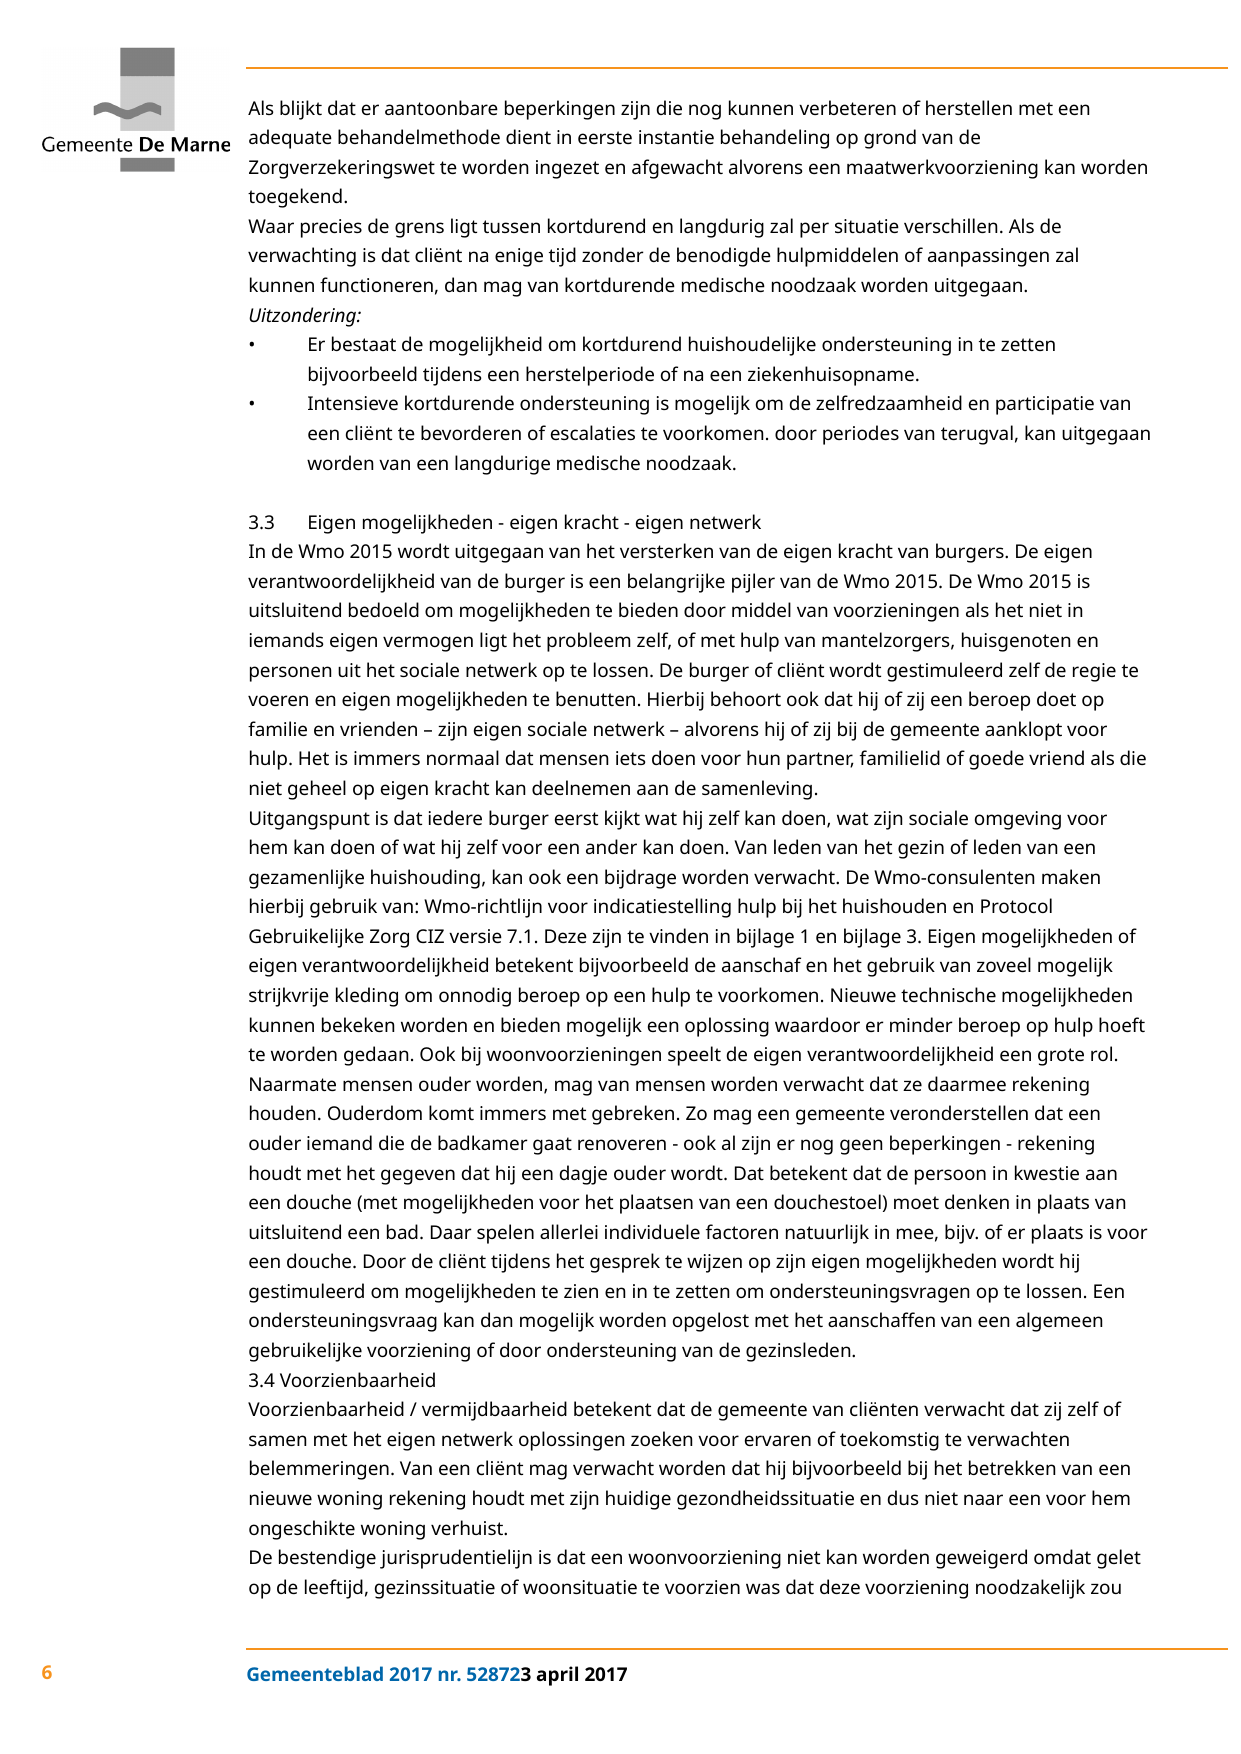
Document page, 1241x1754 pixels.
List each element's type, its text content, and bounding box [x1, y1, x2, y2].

list Er bestaat de mogelijkheid om kortdurend huishoudelijke ondersteuning in te zetten bijvoorbeeld tijdens een herstelperiode of na een ziekenhuisopname. [248, 331, 1152, 387]
text 3.4 Voorzienbaarheid [248, 1367, 1152, 1393]
list Intensieve kortdurende ondersteuning is mogelijk om de zelfredzaamheid en participatie van een cliënt te bevorderen of escalaties te voorkomen. door periodes van terugval, kan uitgegaan worden van een langdurige medische noodzaak. [248, 391, 1152, 476]
text In de Wmo 2015 wordt uitgegaan van het versterken van de eigen kracht van burgers. De eigen verantwoordelijkheid van de burger is een belangrijke pijler van de Wmo 2015. De Wmo 2015 is uitsluitend bedoeld om mogelijkheden te bieden door middel van voorzieningen als het niet in iemands eigen vermogen ligt het probleem zelf, of met hulp van mantelzorgers, huisgenoten en personen uit het sociale netwerk op te lossen. De burger of cliënt wordt gestimuleerd zelf de regie te voeren en eigen mogelijkheden te benutten. Hierbij behoort ook dat hij of zij een beroep doet op familie en vrienden – zijn eigen sociale netwerk – alvorens hij of zij bij de gemeente aanklopt voor hulp. Het is immers normaal dat mensen iets doen voor hun partner, familielid of goede vriend als die niet geheel op eigen kracht kan deelnemen aan de samenleving. [248, 538, 1152, 801]
text Uitzondering: [248, 302, 1152, 328]
text Voorzienbaarheid / vermijdbaarheid betekent dat de gemeente van cliënten verwacht dat zij zelf of samen met het eigen netwerk oplossingen zoeken voor ervaren of toekomstig te verwachten belemmeringen. Van een cliënt mag verwacht worden dat hij bijvoorbeeld bij het betrekken van een nieuwe woning rekening houdt met zijn huidige gezondheidssituatie en dus niet naar een voor hem ongeschikte woning verhuist. [248, 1396, 1152, 1541]
text De bestendige jurisprudentielijn is dat een woonvoorziening niet kan worden geweigerd omdat gelet op de leeftijd, gezinssituatie of woonsituatie te voorzien was dat deze voorziening noodzakelijk zou [248, 1544, 1152, 1600]
text Uitgangspunt is dat iedere burger eerst kijkt wat hij zelf kan doen, wat zijn sociale omgeving voor hem kan doen of wat hij zelf voor een ander kan doen. Van leden van het gezin of leden van een gezamenlijke huishouding, kan ook een bijdrage worden verwacht. De Wmo-consulenten maken hierbij gebruik van: Wmo-richtlijn voor indicatiestelling hulp bij het huishouden en Protocol Gebruikelijke Zorg CIZ versie 7.1. Deze zijn te vinden in bijlage 1 en bijlage 3. Eigen mogelijkheden of eigen verantwoordelijkheid betekent bijvoorbeeld de aanschaf en het gebruik van zoveel mogelijk strijkvrije kleding om onnodig beroep op een hulp te voorkomen. Nieuwe technische mogelijkheden kunnen bekeken worden en bieden mogelijk een oplossing waardoor er minder beroep op hulp hoeft te worden gedaan. Ook bij woonvoorzieningen speelt de eigen verantwoordelijkheid een grote rol. Naarmate mensen ouder worden, mag van mensen worden verwacht dat ze daarmee rekening houden. Ouderdom komt immers met gebreken. Zo mag een gemeente veronderstellen dat een ouder iemand die de badkamer gaat renoveren - ook al zijn er nog geen beperkingen - rekening houdt met het gegeven dat hij een dagje ouder wordt. Dat betekent dat de persoon in kwestie aan een douche (met mogelijkheden voor het plaatsen van een douchestoel) moet denken in plaats van uitsluitend een bad. Daar spelen allerlei individuele factoren natuurlijk in mee, bijv. of er plaats is voor een douche. Door de cliënt tijdens het gesprek te wijzen op zijn eigen mogelijkheden wordt hij gestimuleerd om mogelijkheden te zien en in te zetten om ondersteuningsvragen op te lossen. Een ondersteuningsvraag kan dan mogelijk worden opgelost met het aanschaffen van een algemeen gebruikelijke voorziening of door ondersteuning van de gezinsleden. [248, 805, 1152, 1363]
text Als blijkt dat er aantoonbare beperkingen zijn die nog kunnen verbeteren of herstellen met een adequate behandelmethode dient in eerste instantie behandeling op grond van de Zorgverzekeringswet te worden ingezet en afgewacht alvorens een maatwerkvoorziening kan worden toegekend. [248, 95, 1152, 209]
list Eigen mogelijkheden - eigen kracht - eigen netwerk [248, 509, 1152, 535]
text Waar precies de grens ligt tussen kortdurend en langdurig zal per situatie verschillen. Als de verwachting is dat cliënt na enige tijd zonder de benodigde hulpmiddelen of aanpassingen zal kunnen functioneren, dan mag van kortdurende medische noodzaak worden uitgegaan. [248, 213, 1152, 298]
picture [41, 47, 231, 172]
